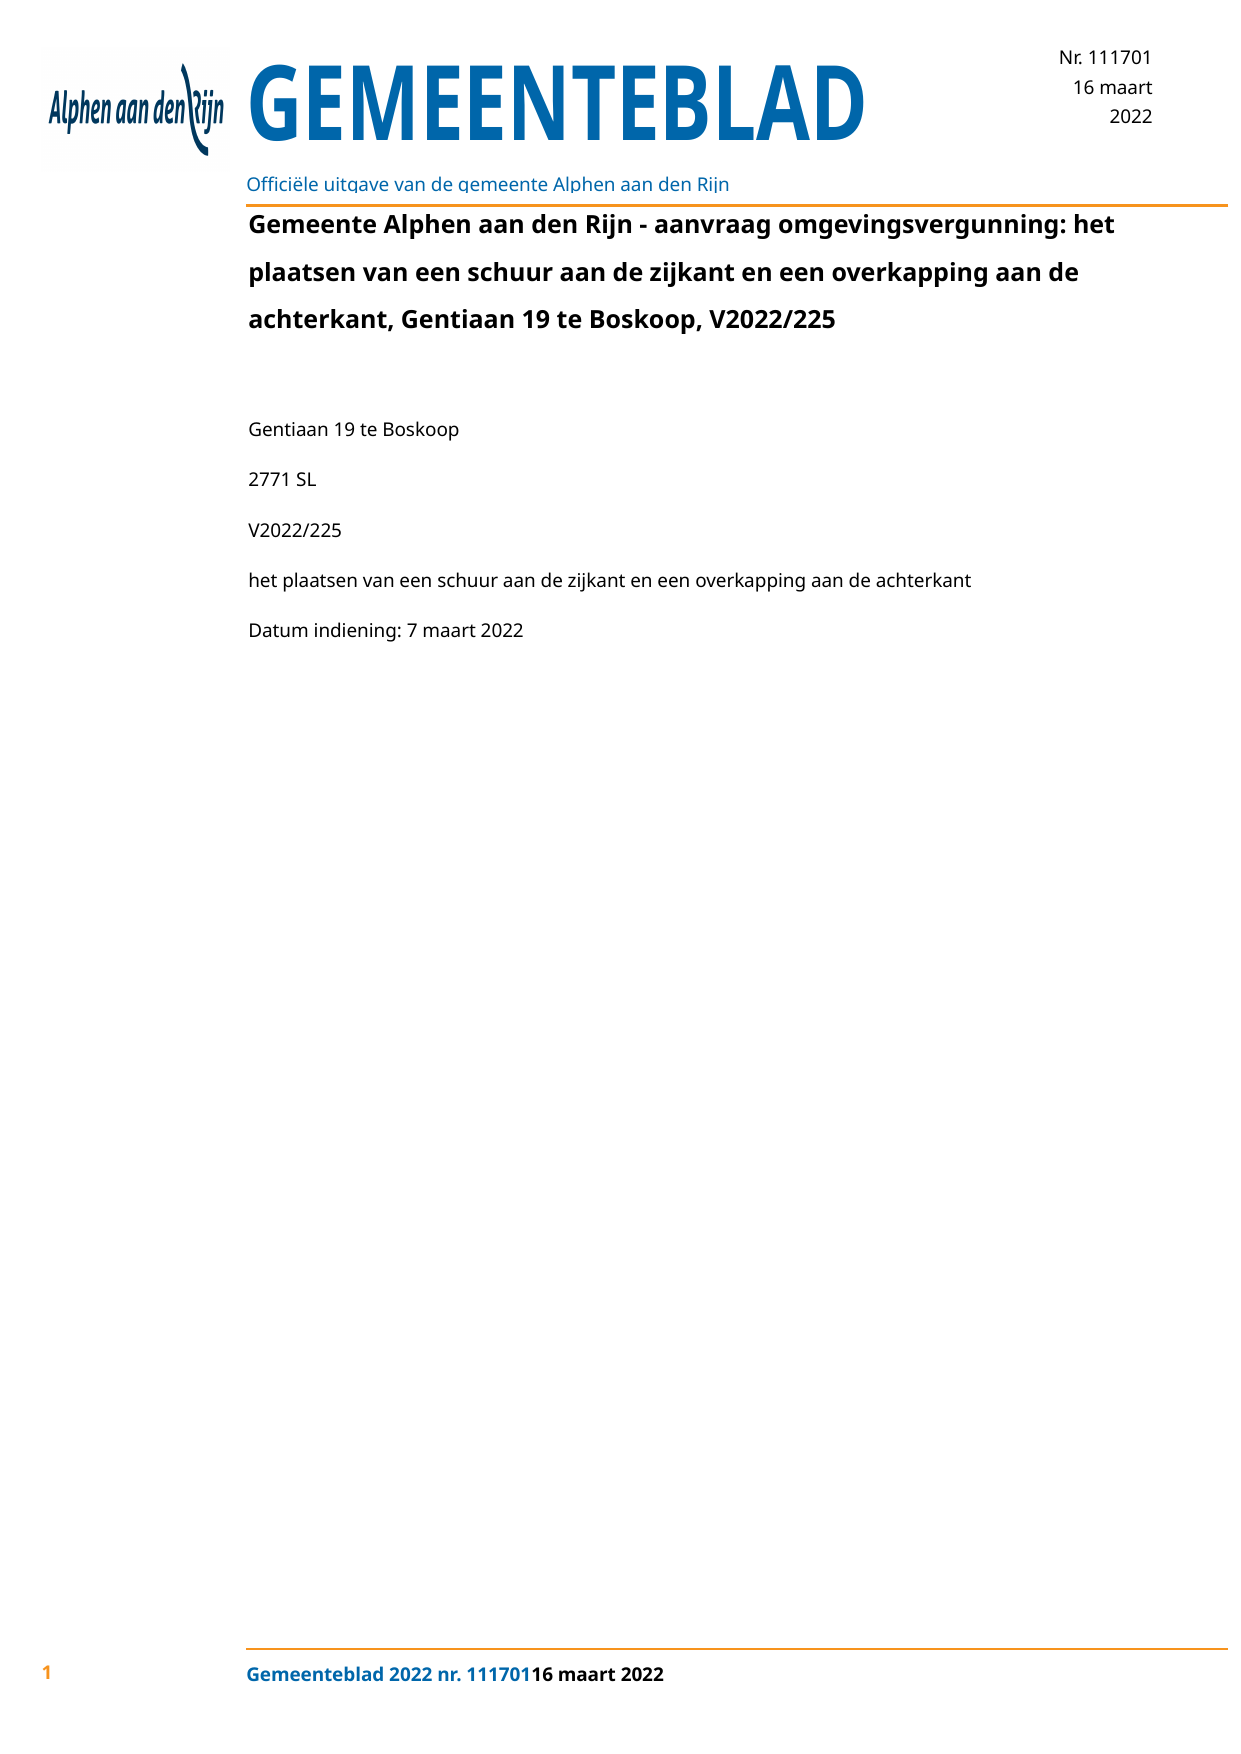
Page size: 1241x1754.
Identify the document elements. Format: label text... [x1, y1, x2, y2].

text Datum indiening: 7 maart 2022 [248, 618, 1152, 643]
text V2022/225 [248, 517, 1152, 542]
text het plaatsen van een schuur aan de zijkant en een overkapping aan de achterkant [248, 567, 1152, 593]
text Gemeente Alphen aan den Rijn - aanvraag omgevingsvergunning: het plaatsen van een schuur aan de zijkant en een overkapping aan de achterkant, Gentiaan 19 te Boskoop, V2022/225 [248, 207, 1152, 336]
picture [41, 47, 231, 172]
text Gentiaan 19 te Boskoop [248, 416, 1152, 442]
text 2771 SL [248, 466, 1152, 492]
